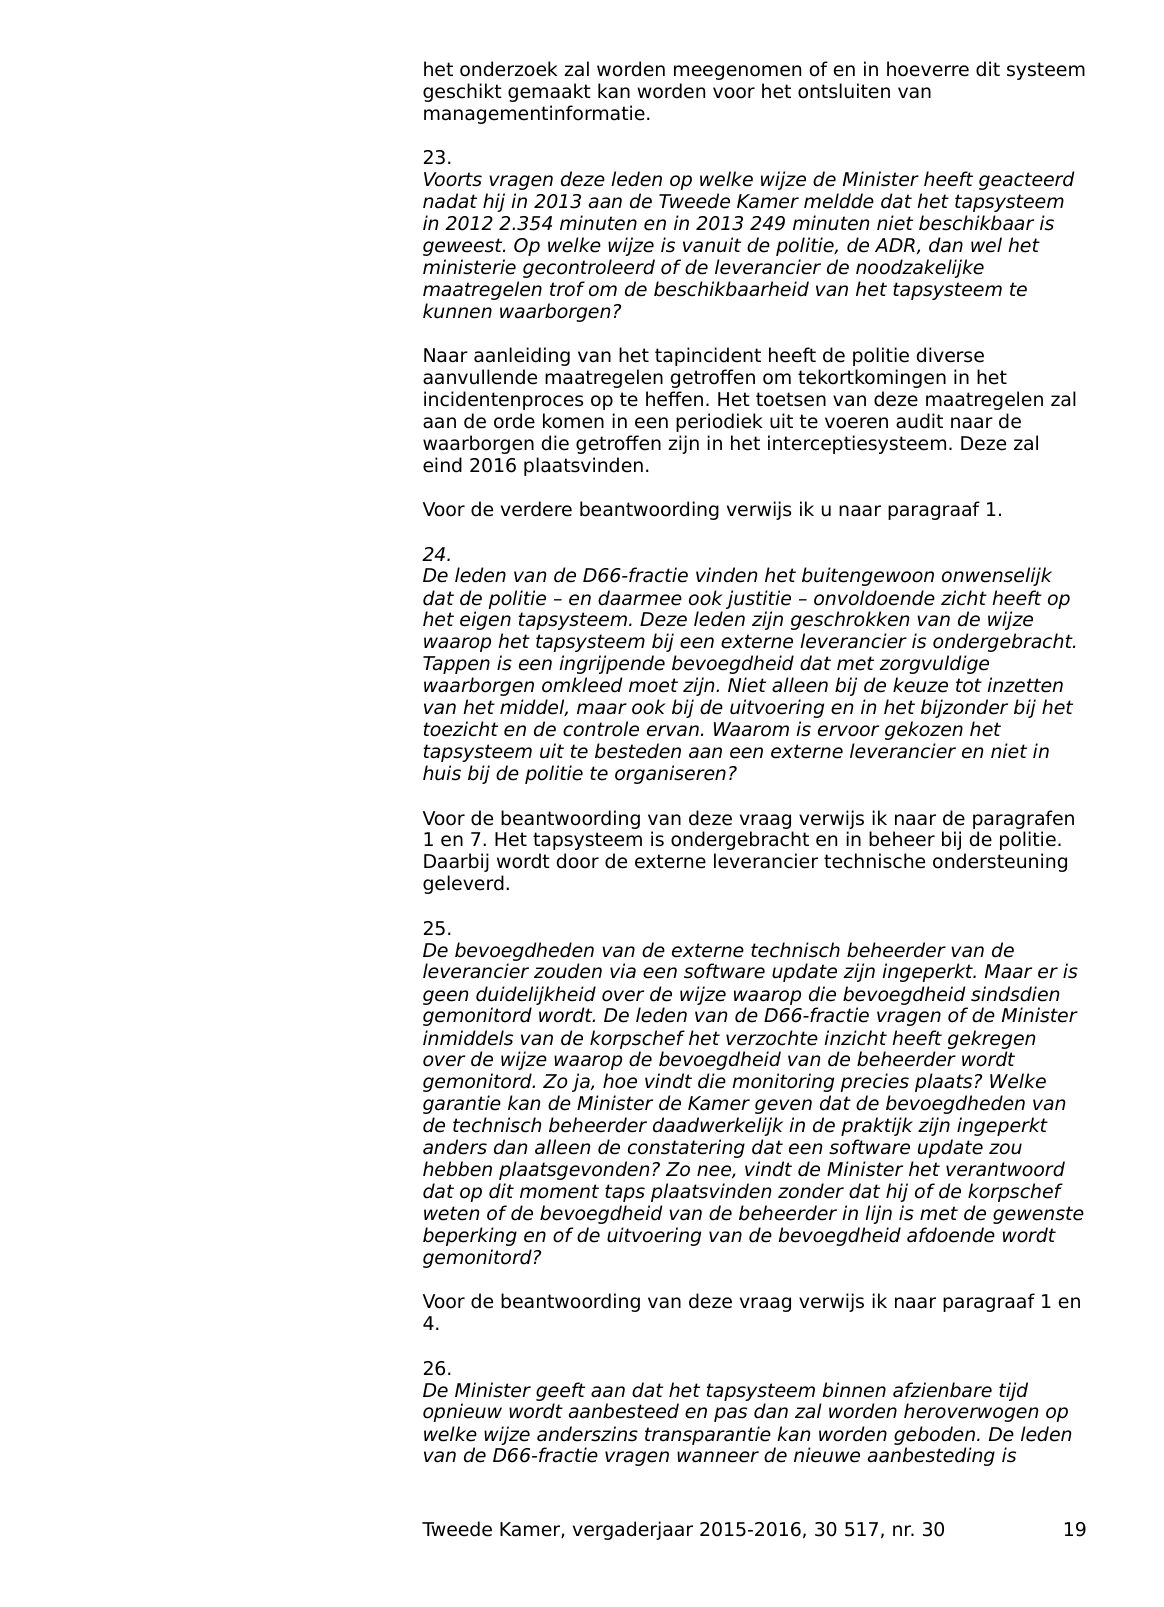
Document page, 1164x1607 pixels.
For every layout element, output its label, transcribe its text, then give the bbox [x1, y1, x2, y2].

text 23. [422, 147, 1087, 169]
text Naar aanleiding van het tapincident heeft de politie diverse aanvullende maatregelen getroffen om tekortkomingen in het incidentenproces op te heffen. Het toetsen van deze maatregelen zal aan de orde komen in een periodiek uit te voeren audit naar de waarborgen die getroffen zijn in het interceptiesysteem. Deze zal eind 2016 plaatsvinden. [422, 345, 1087, 477]
text De Minister geeft aan dat het tapsysteem binnen afzienbare tijd opnieuw wordt aanbesteed en pas dan zal worden heroverwogen op welke wijze anderszins transparantie kan worden geboden. De leden van de D66-fractie vragen wanneer de nieuwe aanbesteding is [422, 1379, 1087, 1467]
text het onderzoek zal worden meegenomen of en in hoeverre dit systeem geschikt gemaakt kan worden voor het ontsluiten van managementinformatie. [422, 59, 1087, 125]
text Voorts vragen deze leden op welke wijze de Minister heeft geacteerd nadat hij in 2013 aan de Tweede Kamer meldde dat het tapsysteem in 2012 2.354 minuten en in 2013 249 minuten niet beschikbaar is geweest. Op welke wijze is vanuit de politie, de ADR, dan wel het ministerie gecontroleerd of de leverancier de noodzakelijke maatregelen trof om de beschikbaarheid van het tapsysteem te kunnen waarborgen? [422, 169, 1087, 323]
text 26. [422, 1357, 1087, 1379]
text 25. [422, 917, 1087, 939]
text De bevoegdheden van de externe technisch beheerder van de leverancier zouden via een software update zijn ingeperkt. Maar er is geen duidelijkheid over de wijze waarop die bevoegdheid sindsdien gemonitord wordt. De leden van de D66-fractie vragen of de Minister inmiddels van de korpschef het verzochte inzicht heeft gekregen over de wijze waarop de bevoegdheid van de beheerder wordt gemonitord. Zo ja, hoe vindt die monitoring precies plaats? Welke garantie kan de Minister de Kamer geven dat de bevoegdheden van de technisch beheerder daadwerkelijk in de praktijk zijn ingeperkt anders dan alleen de constatering dat een software update zou hebben plaatsgevonden? Zo nee, vindt de Minister het verantwoord dat op dit moment taps plaatsvinden zonder dat hij of de korpschef weten of de bevoegdheid van de beheerder in lijn is met de gewenste beperking en of de uitvoering van de bevoegdheid afdoende wordt gemonitord? [422, 939, 1087, 1269]
text Voor de verdere beantwoording verwijs ik u naar paragraaf 1. [422, 499, 1087, 521]
text 24. [422, 543, 1087, 565]
text Voor de beantwoording van deze vraag verwijs ik naar de paragrafen 1 en 7. Het tapsysteem is ondergebracht en in beheer bij de politie. Daarbij wordt door de externe leverancier technische ondersteuning geleverd. [422, 807, 1087, 895]
text De leden van de D66-fractie vinden het buitengewoon onwenselijk dat de politie – en daarmee ook justitie – onvoldoende zicht heeft op het eigen tapsysteem. Deze leden zijn geschrokken van de wijze waarop het tapsysteem bij een externe leverancier is ondergebracht. Tappen is een ingrijpende bevoegdheid dat met zorgvuldige waarborgen omkleed moet zijn. Niet alleen bij de keuze tot inzetten van het middel, maar ook bij de uitvoering en in het bijzonder bij het toezicht en de controle ervan. Waarom is ervoor gekozen het tapsysteem uit te besteden aan een externe leverancier en niet in huis bij de politie te organiseren? [422, 565, 1087, 785]
text Voor de beantwoording van deze vraag verwijs ik naar paragraaf 1 en 4. [422, 1291, 1087, 1335]
